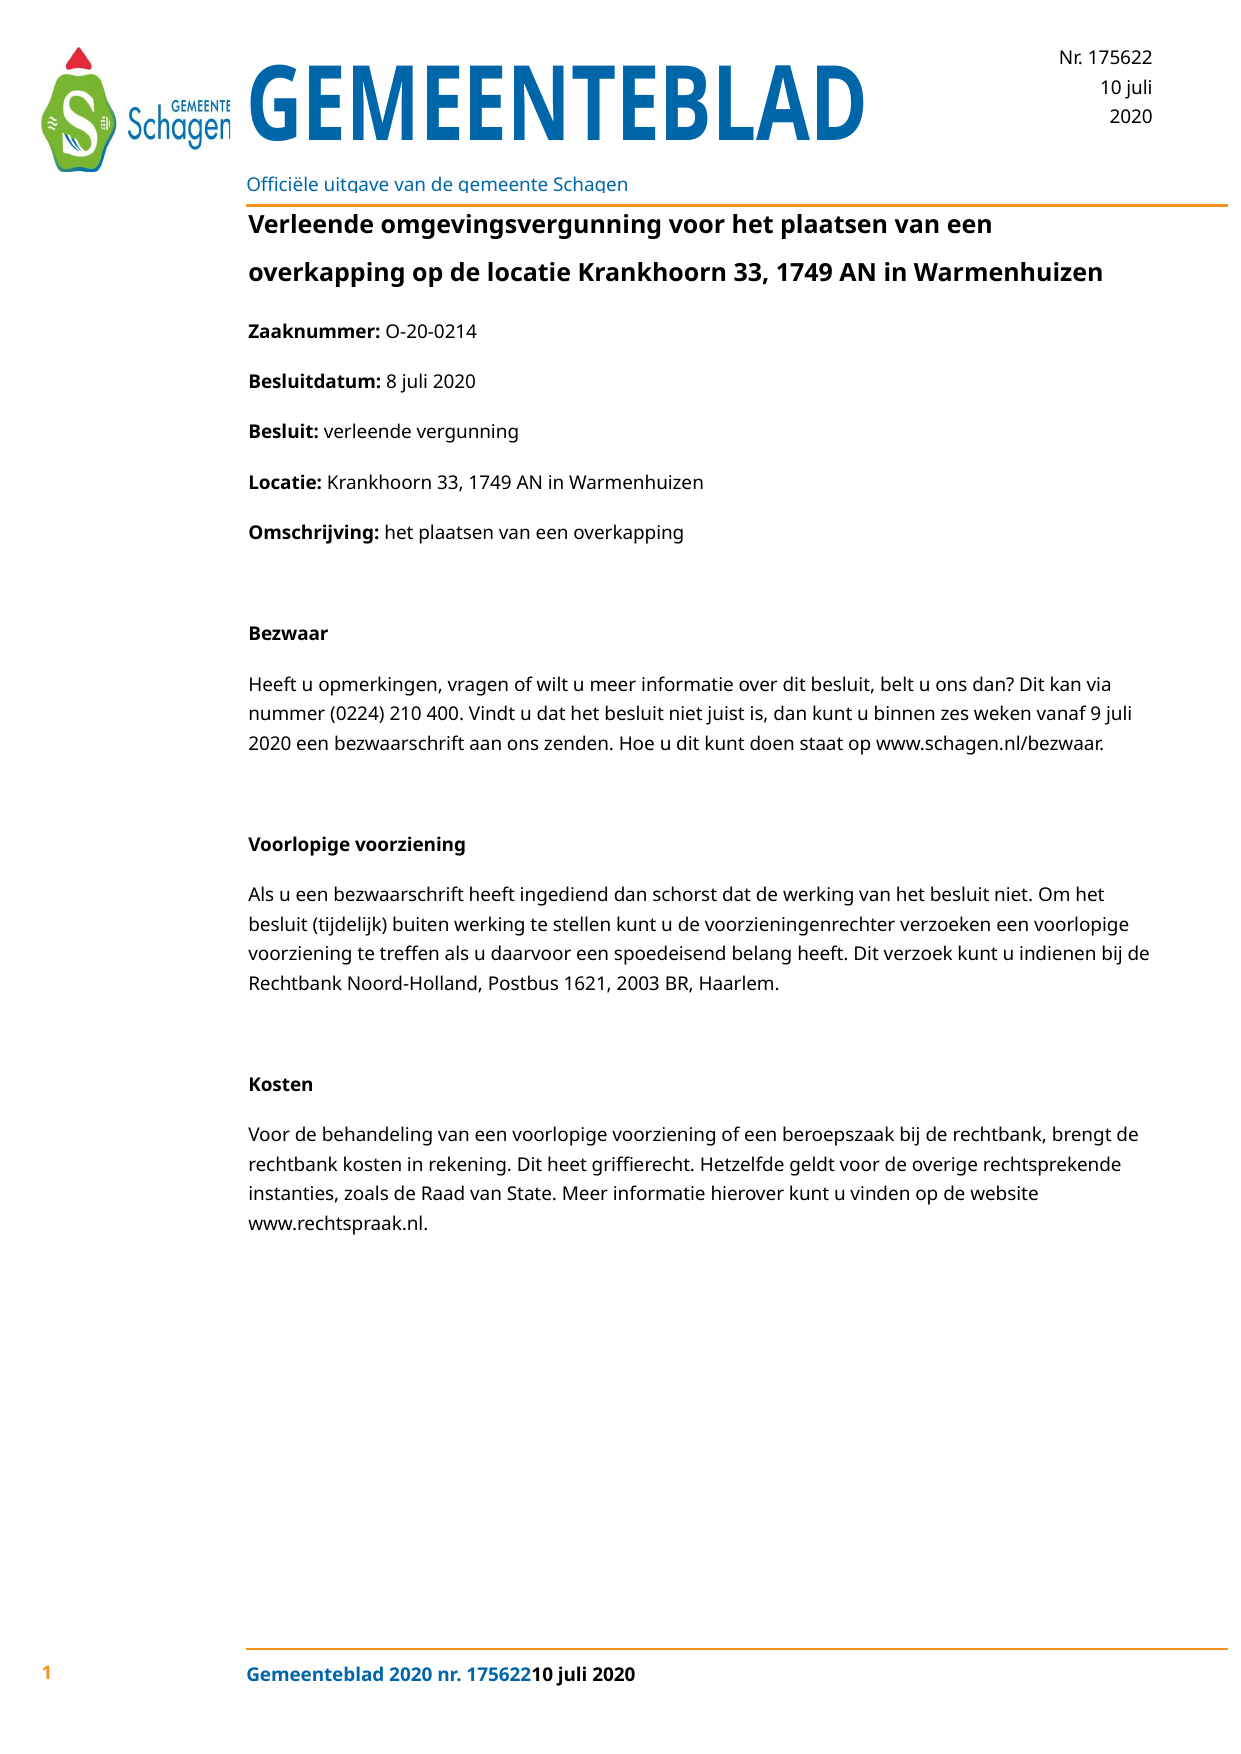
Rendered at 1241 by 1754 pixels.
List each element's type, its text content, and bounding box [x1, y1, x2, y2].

text Heeft u opmerkingen, vragen of wilt u meer informatie over dit besluit, belt u ons dan? Dit kan via nummer (0224) 210 400. Vindt u dat het besluit niet juist is, dan kunt u binnen zes weken vanaf 9 juli 2020 een bezwaarschrift aan ons zenden. Hoe u dit kunt doen staat op www.schagen.nl/bezwaar. [248, 671, 1152, 756]
text Omschrijving: het plaatsen van een overkapping [248, 519, 1152, 545]
text Zaaknummer: O-20-0214 [248, 318, 1152, 344]
text Kosten [248, 1071, 1152, 1097]
text Bezwaar [248, 620, 1152, 646]
picture [41, 47, 231, 172]
text Besluitdatum: 8 juli 2020 [248, 368, 1152, 394]
text Voor de behandeling van een voorlopige voorziening of een beroepszaak bij de rechtbank, brengt de rechtbank kosten in rekening. Dit heet griffierecht. Hetzelfde geldt voor de overige rechtsprekende instanties, zoals de Raad van State. Meer informatie hierover kunt u vinden op de website www.rechtspraak.nl. [248, 1121, 1152, 1236]
text Locatie: Krankhoorn 33, 1749 AN in Warmenhuizen [248, 469, 1152, 495]
text Besluit: verleende vergunning [248, 419, 1152, 444]
text Voorlopige voorziening [248, 831, 1152, 857]
text Als u een bezwaarschrift heeft ingediend dan schorst dat de werking van het besluit niet. Om het besluit (tijdelijk) buiten werking te stellen kunt u de voorzieningenrechter verzoeken een voorlopige voorziening te treffen als u daarvoor een spoedeisend belang heeft. Dit verzoek kunt u indienen bij de Rechtbank Noord-Holland, Postbus 1621, 2003 BR, Haarlem. [248, 881, 1152, 996]
text Verleende omgevingsvergunning voor het plaatsen van een overkapping op de locatie Krankhoorn 33, 1749 AN in Warmenhuizen [248, 207, 1152, 288]
